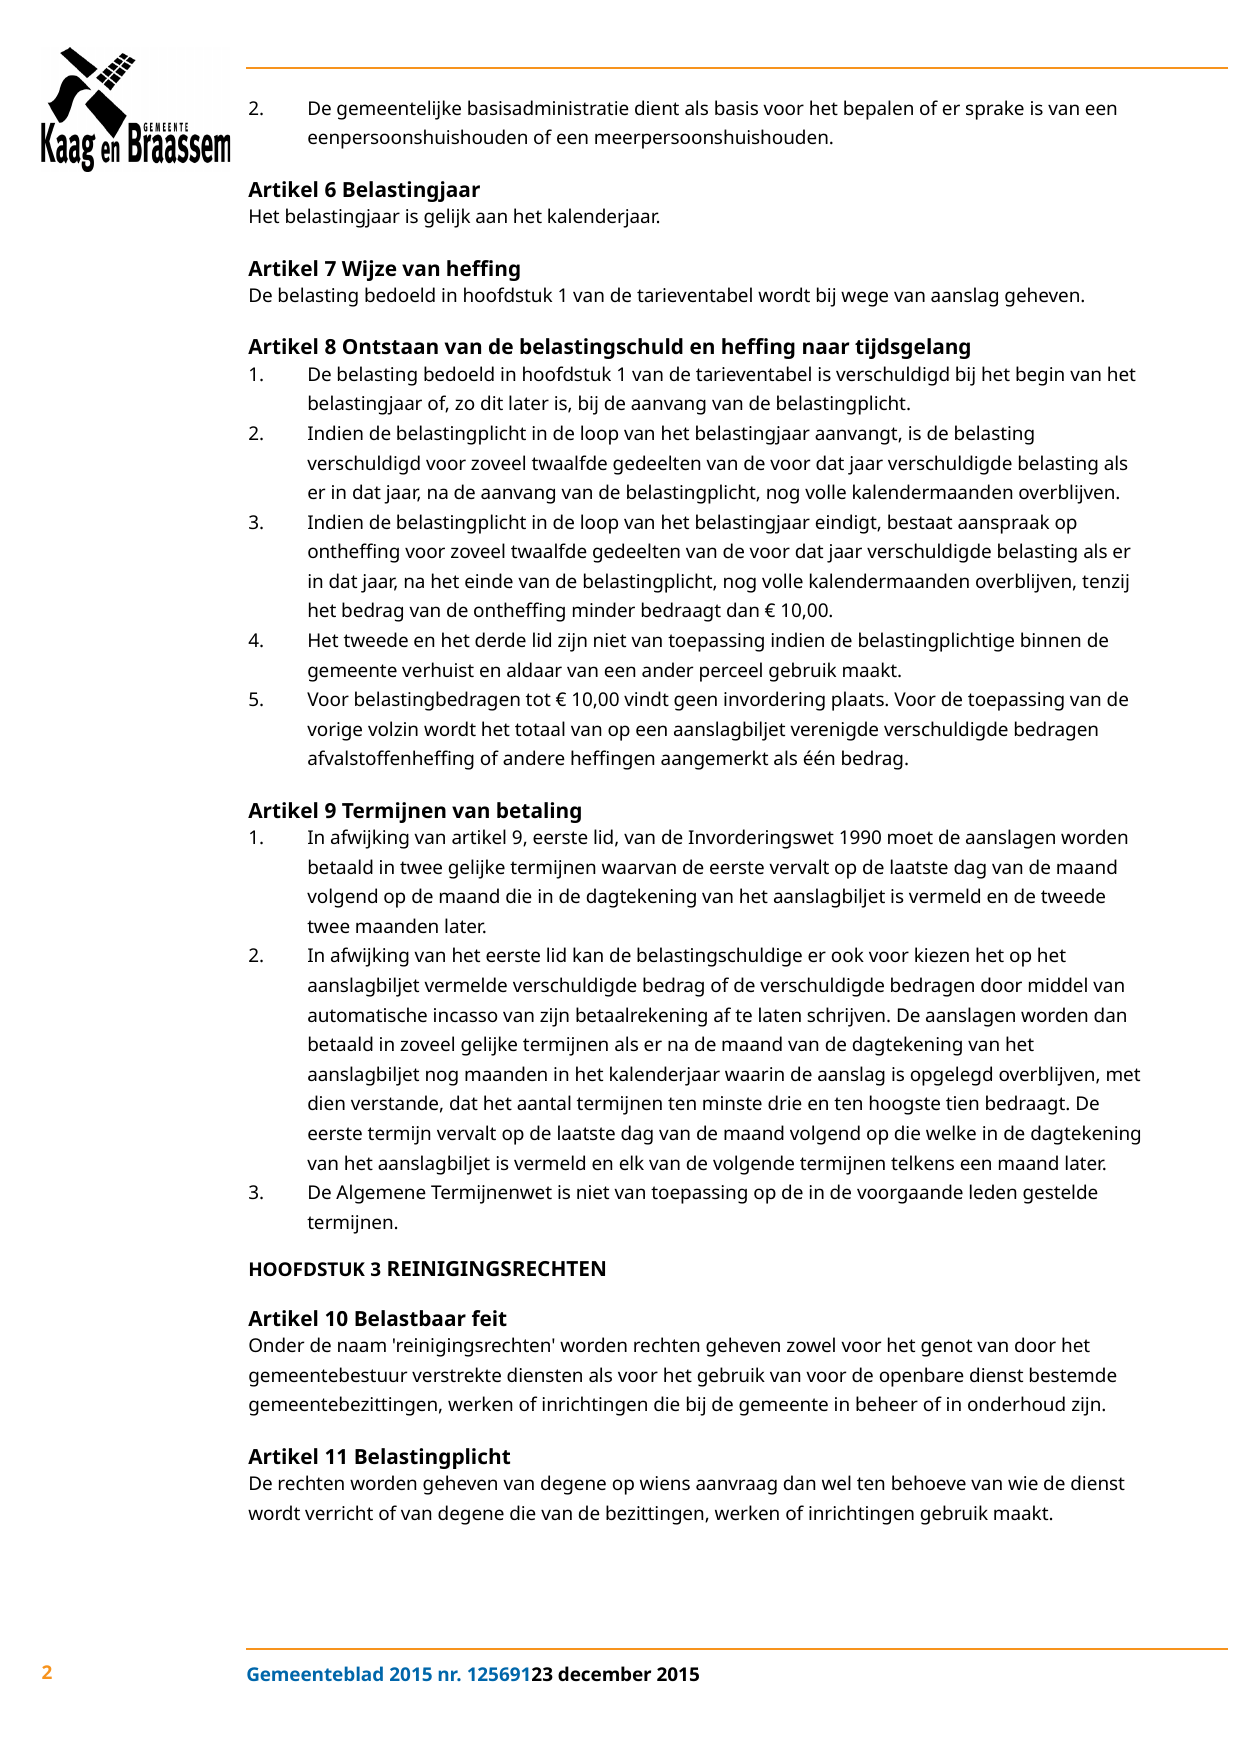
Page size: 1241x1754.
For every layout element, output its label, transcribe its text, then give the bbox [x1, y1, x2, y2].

text De rechten worden geheven van degene op wiens aanvraag dan wel ten behoeve van wie de dienst wordt verricht of van degene die van de bezittingen, werken of inrichtingen gebruik maakt. [248, 1470, 1152, 1526]
list Indien de belastingplicht in de loop van het belastingjaar aanvangt, is de belasting verschuldigd voor zoveel twaalfde gedeelten van de voor dat jaar verschuldigde belasting als er in dat jaar, na de aanvang van de belastingplicht, nog volle kalendermaanden overblijven. [248, 420, 1152, 505]
text Artikel 6 Belastingjaar [248, 175, 1152, 203]
text Artikel 9 Termijnen van betaling [248, 796, 1152, 824]
list Het tweede en het derde lid zijn niet van toepassing indien de belastingplichtige binnen de gemeente verhuist en aldaar van een ander perceel gebruik maakt. [248, 627, 1152, 682]
text HOOFDSTUK 3 REINIGINGSRECHTEN [248, 1254, 1152, 1283]
picture [41, 47, 231, 172]
text Artikel 7 Wijze van heffing [248, 254, 1152, 282]
list De gemeentelijke basisadministratie dient als basis voor het bepalen of er sprake is van een eenpersoonshuishouden of een meerpersoonshuishouden. [248, 95, 1152, 150]
list Indien de belastingplicht in de loop van het belastingjaar eindigt, bestaat aanspraak op ontheffing voor zoveel twaalfde gedeelten van de voor dat jaar verschuldigde belasting als er in dat jaar, na het einde van de belastingplicht, nog volle kalendermaanden overblijven, tenzij het bedrag van de ontheffing minder bedraagt dan € 10,00. [248, 509, 1152, 623]
list Voor belastingbedragen tot € 10,00 vindt geen invordering plaats. Voor de toepassing van de vorige volzin wordt het totaal van op een aanslagbiljet verenigde verschuldigde bedragen afvalstoffenheffing of andere heffingen aangemerkt als één bedrag. [248, 686, 1152, 771]
list De Algemene Termijnenwet is niet van toepassing op de in de voorgaande leden gestelde termijnen. [248, 1179, 1152, 1235]
text Artikel 10 Belastbaar feit [248, 1304, 1152, 1332]
text Artikel 8 Ontstaan van de belastingschuld en heffing naar tijdsgelang [248, 332, 1152, 361]
text Het belastingjaar is gelijk aan het kalenderjaar. [248, 203, 1152, 229]
text De belasting bedoeld in hoofdstuk 1 van de tarieventabel wordt bij wege van aanslag geheven. [248, 282, 1152, 308]
list In afwijking van artikel 9, eerste lid, van de Invorderingswet 1990 moet de aanslagen worden betaald in twee gelijke termijnen waarvan de eerste vervalt op de laatste dag van de maand volgend op de maand die in de dagtekening van het aanslagbiljet is vermeld en de tweede twee maanden later. [248, 824, 1152, 939]
list De belasting bedoeld in hoofdstuk 1 van de tarieventabel is verschuldigd bij het begin van het belastingjaar of, zo dit later is, bij de aanvang van de belastingplicht. [248, 361, 1152, 416]
text Artikel 11 Belastingplicht [248, 1442, 1152, 1470]
list In afwijking van het eerste lid kan de belastingschuldige er ook voor kiezen het op het aanslagbiljet vermelde verschuldigde bedrag of de verschuldigde bedragen door middel van automatische incasso van zijn betaalrekening af te laten schrijven. De aanslagen worden dan betaald in zoveel gelijke termijnen als er na de maand van de dagtekening van het aanslagbiljet nog maanden in het kalenderjaar waarin de aanslag is opgelegd overblijven, met dien verstande, dat het aantal termijnen ten minste drie en ten hoogste tien bedraagt. De eerste termijn vervalt op de laatste dag van de maand volgend op die welke in de dagtekening van het aanslagbiljet is vermeld en elk van de volgende termijnen telkens een maand later. [248, 943, 1152, 1176]
text Onder de naam 'reinigingsrechten' worden rechten geheven zowel voor het genot van door het gemeentebestuur verstrekte diensten als voor het gebruik van voor de openbare dienst bestemde gemeentebezittingen, werken of inrichtingen die bij de gemeente in beheer of in onderhoud zijn. [248, 1332, 1152, 1417]
